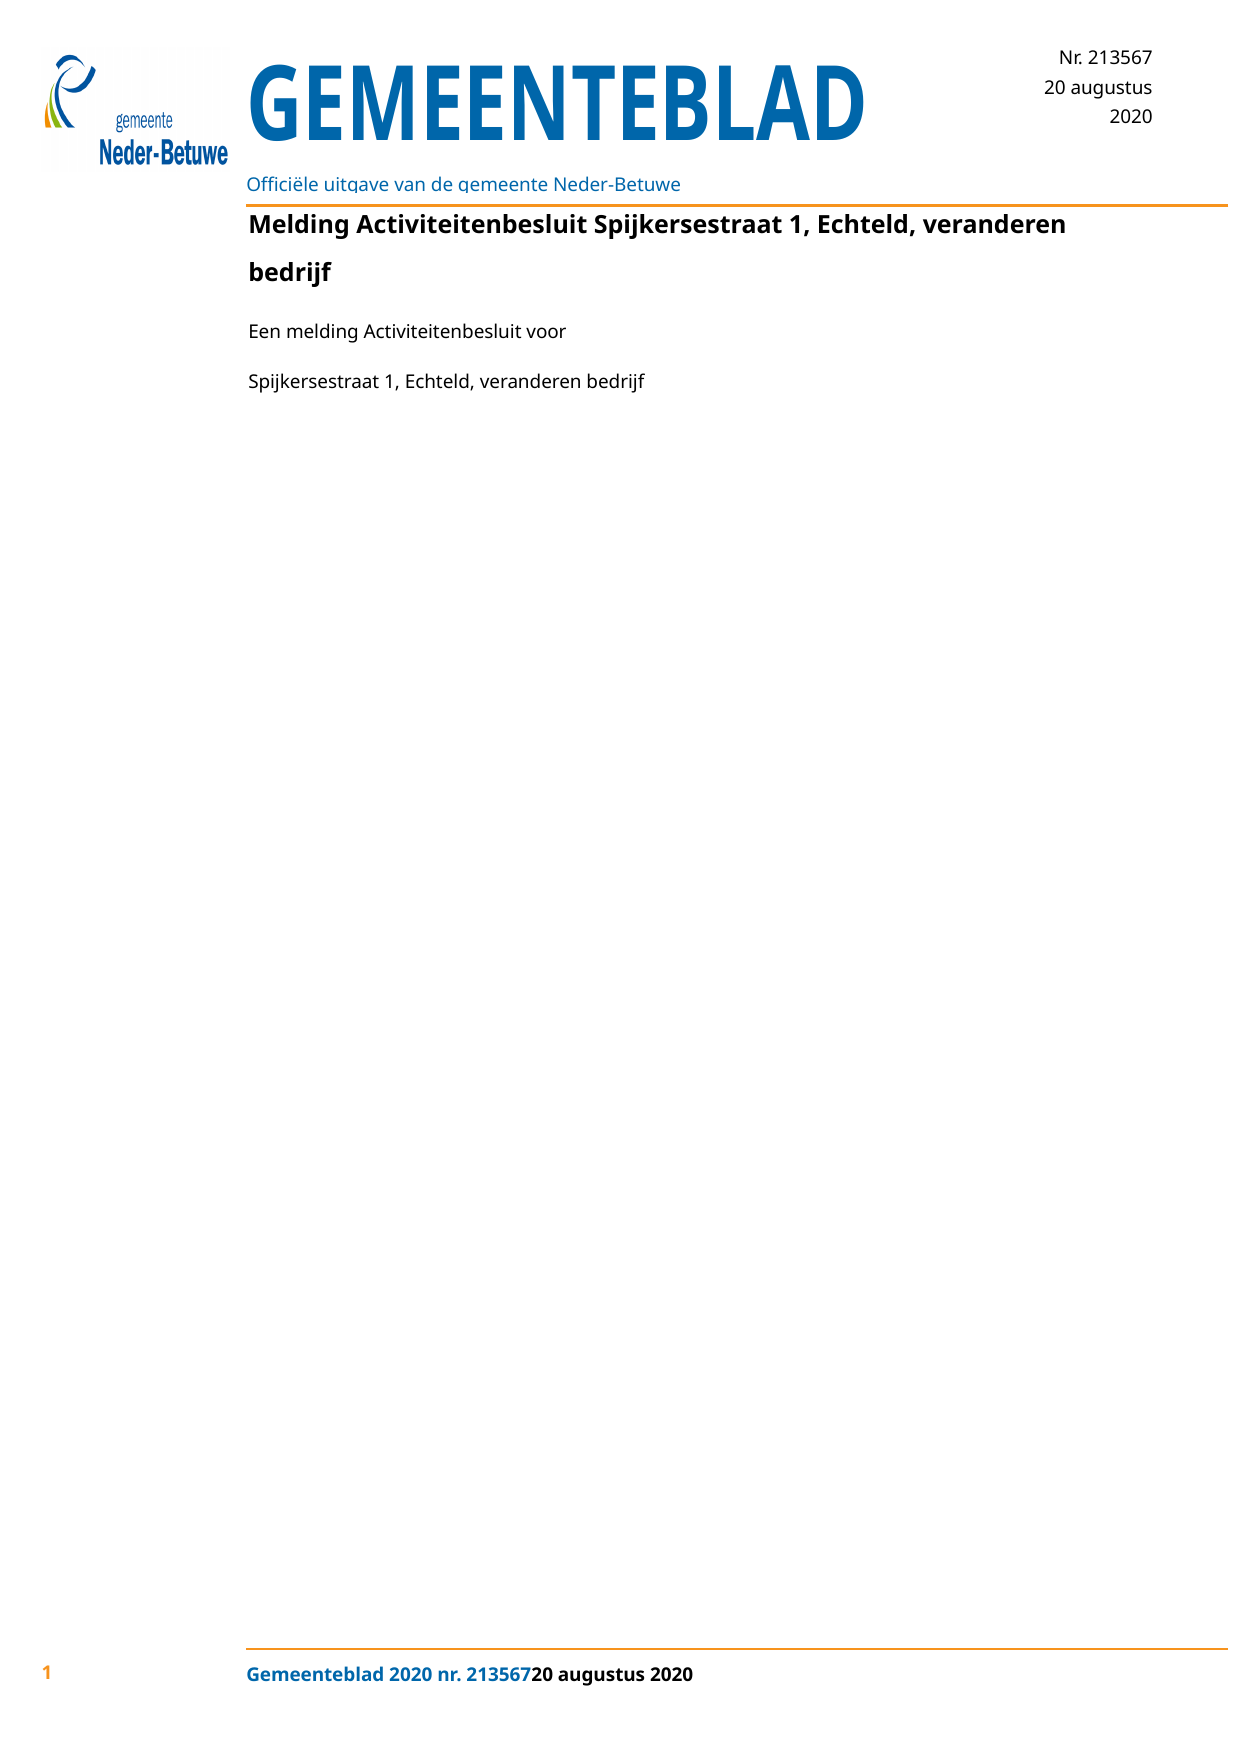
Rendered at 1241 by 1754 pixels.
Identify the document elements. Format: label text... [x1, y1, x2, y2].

picture [41, 47, 231, 172]
text Spijkersestraat 1, Echteld, veranderen bedrijf [248, 368, 1152, 394]
text Een melding Activiteitenbesluit voor [248, 318, 1152, 344]
text Melding Activiteitenbesluit Spijkersestraat 1, Echteld, veranderen bedrijf [248, 207, 1152, 288]
